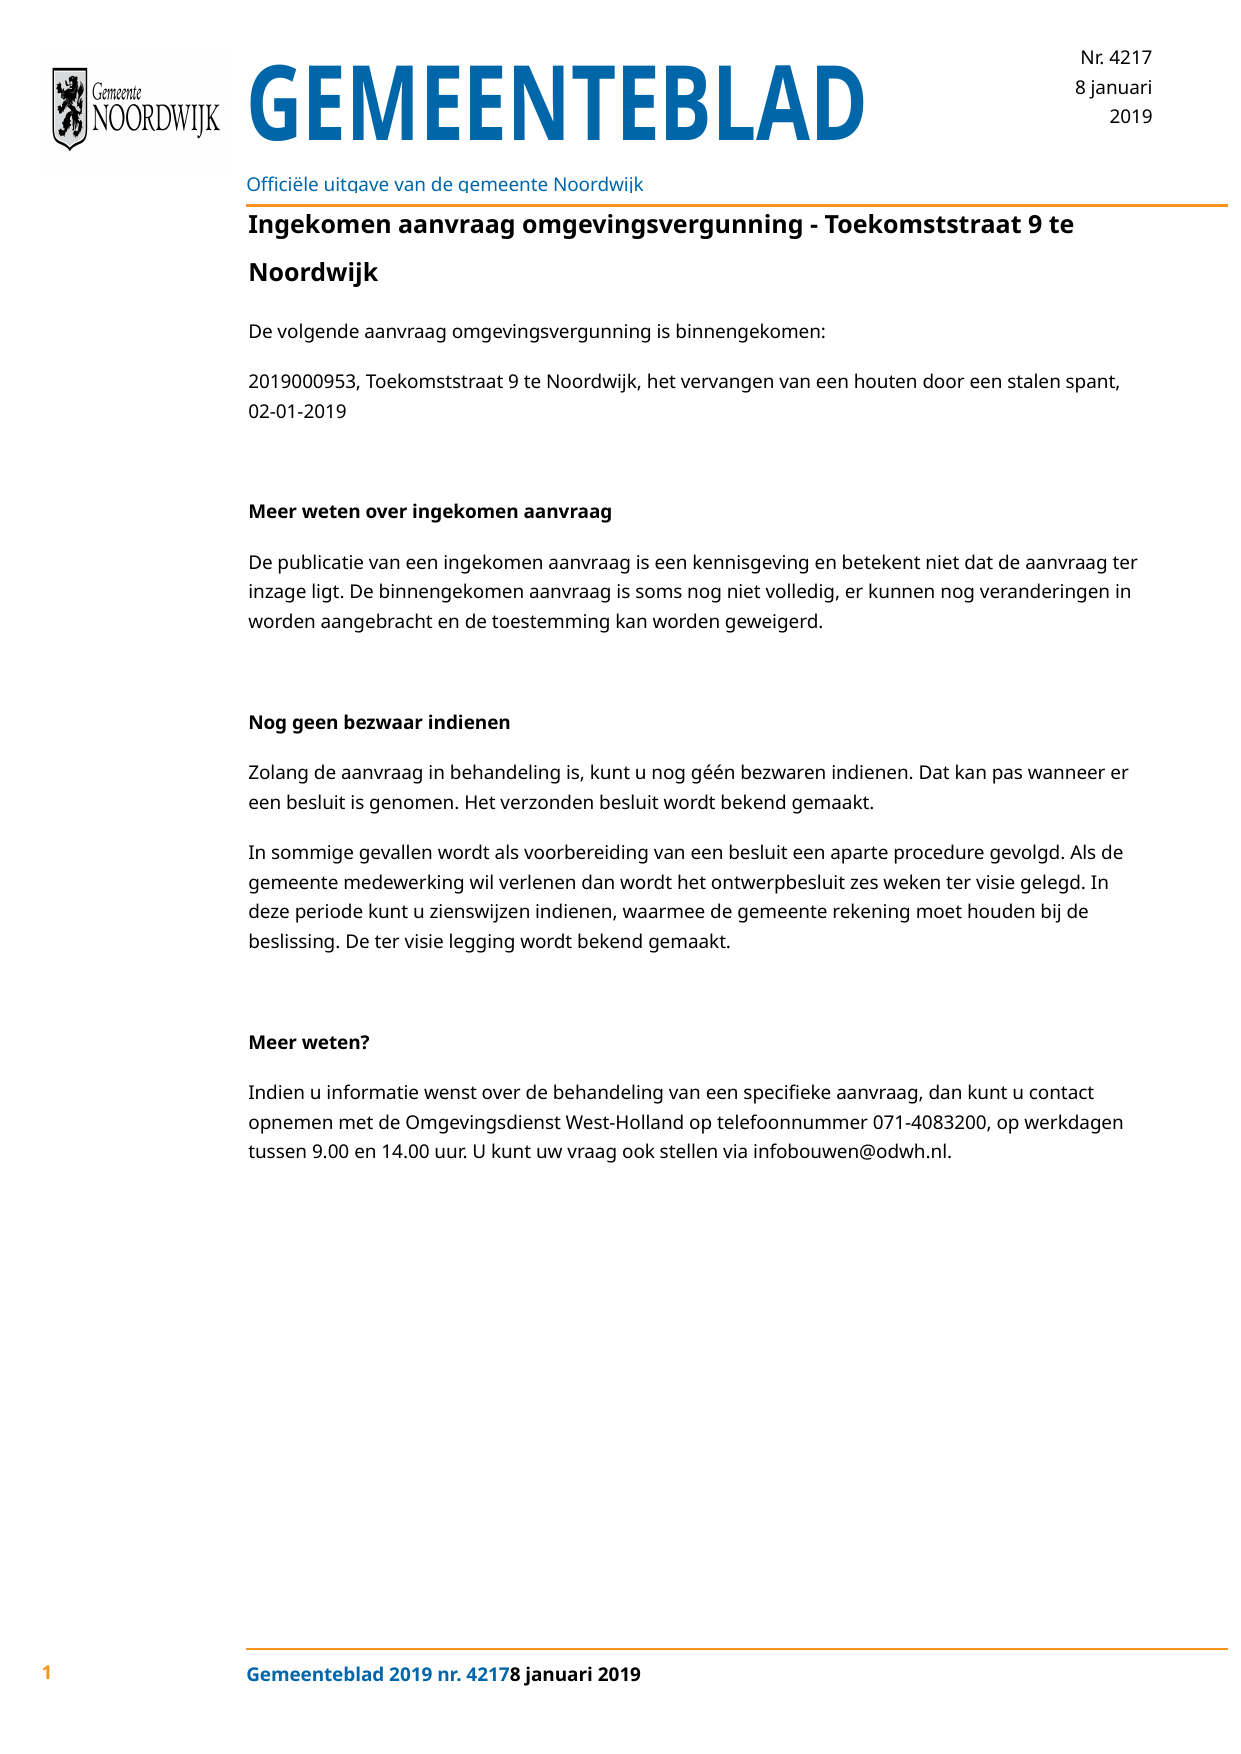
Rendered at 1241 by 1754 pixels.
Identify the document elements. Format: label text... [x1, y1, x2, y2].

text In sommige gevallen wordt als voorbereiding van een besluit een aparte procedure gevolgd. Als de gemeente medewerking wil verlenen dan wordt het ontwerpbesluit zes weken ter visie gelegd. In deze periode kunt u zienswijzen indienen, waarmee de gemeente rekening moet houden bij de beslissing. De ter visie legging wordt bekend gemaakt. [248, 839, 1152, 954]
text Zolang de aanvraag in behandeling is, kunt u nog géén bezwaren indienen. Dat kan pas wanneer er een besluit is genomen. Het verzonden besluit wordt bekend gemaakt. [248, 759, 1152, 815]
text De volgende aanvraag omgevingsvergunning is binnengekomen: [248, 318, 1152, 344]
text 2019000953, Toekomststraat 9 te Noordwijk, het vervangen van een houten door een stalen spant, 02-01-2019 [248, 368, 1152, 424]
text De publicatie van een ingekomen aanvraag is een kennisgeving en betekent niet dat de aanvraag ter inzage ligt. De binnengekomen aanvraag is soms nog niet volledig, er kunnen nog veranderingen in worden aangebracht en de toestemming kan worden geweigerd. [248, 549, 1152, 634]
text Ingekomen aanvraag omgevingsvergunning - Toekomststraat 9 te Noordwijk [248, 207, 1152, 288]
text Meer weten over ingekomen aanvraag [248, 499, 1152, 524]
text Indien u informatie wenst over de behandeling van een specifieke aanvraag, dan kunt u contact opnemen met de Omgevingsdienst West-Holland op telefoonnummer 071-4083200, op werkdagen tussen 9.00 en 14.00 uur. U kunt uw vraag ook stellen via infobouwen@odwh.nl. [248, 1079, 1152, 1164]
text Nog geen bezwaar indienen [248, 709, 1152, 735]
picture [41, 47, 231, 172]
text Meer weten? [248, 1029, 1152, 1055]
